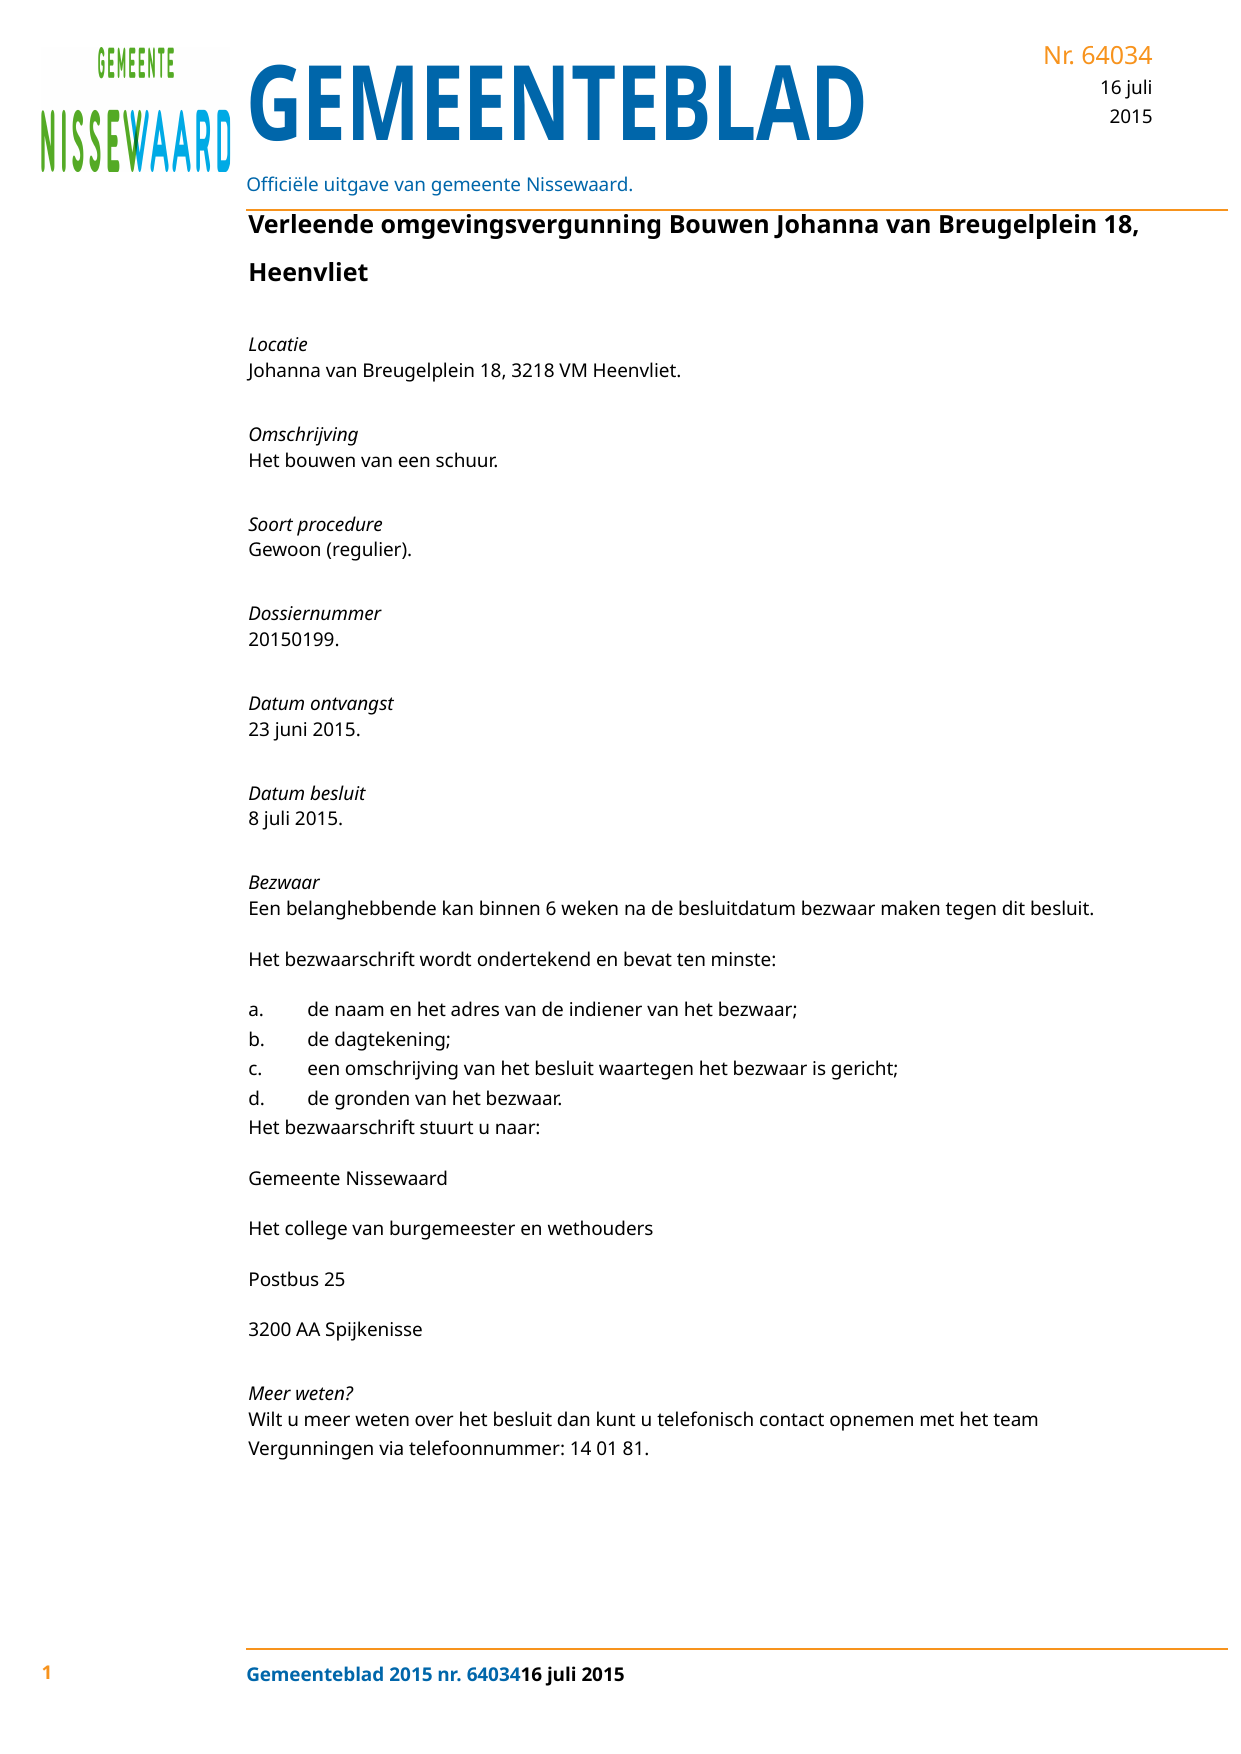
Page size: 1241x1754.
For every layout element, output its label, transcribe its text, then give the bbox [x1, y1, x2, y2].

text Datum ontvangst [248, 690, 1152, 716]
text Een belanghebbende kan binnen 6 weken na de besluitdatum bezwaar maken tegen dit besluit. [248, 895, 1152, 921]
text Meer weten? [248, 1380, 1152, 1406]
text 8 juli 2015. [248, 806, 1152, 831]
picture [41, 47, 231, 172]
text 23 juni 2015. [248, 716, 1152, 742]
text Het bezwaarschrift wordt ondertekend en bevat ten minste: [248, 946, 1152, 971]
picture [154, 157, 165, 172]
picture [222, 122, 227, 160]
text Gemeente Nissewaard [248, 1165, 1152, 1191]
text Datum besluit [248, 780, 1152, 806]
text Dossiernummer [248, 601, 1152, 626]
picture [176, 157, 187, 172]
list de dagtekening; [248, 1026, 1152, 1051]
text Locatie [248, 331, 1152, 357]
list de naam en het adres van de indiener van het bezwaar; [248, 996, 1152, 1022]
text 3200 AA Spijkenisse [248, 1316, 1152, 1342]
picture [200, 151, 206, 172]
text Johanna van Breugelplein 18, 3218 VM Heenvliet. [248, 357, 1152, 383]
text Wilt u meer weten over het besluit dan kunt u telefonisch contact opnemen met het team Vergunningen via telefoonnummer: 14 01 81. [248, 1406, 1152, 1461]
text Het college van burgemeester en wethouders [248, 1215, 1152, 1241]
text 20150199. [248, 626, 1152, 652]
text Gewoon (regulier). [248, 537, 1152, 562]
text Het bouwen van een schuur. [248, 447, 1152, 473]
text Postbus 25 [248, 1266, 1152, 1291]
list de gronden van het bezwaar. [248, 1085, 1152, 1111]
text Bezwaar [248, 869, 1152, 895]
text Verleende omgevingsvergunning Bouwen Johanna van Breugelplein 18, Heenvliet [248, 211, 1152, 288]
text Omschrijving [248, 421, 1152, 447]
text Soort procedure [248, 511, 1152, 537]
picture [201, 122, 206, 138]
list een omschrijving van het besluit waartegen het bezwaar is gericht; [248, 1055, 1152, 1081]
text Het bezwaarschrift stuurt u naar: [248, 1114, 1152, 1140]
